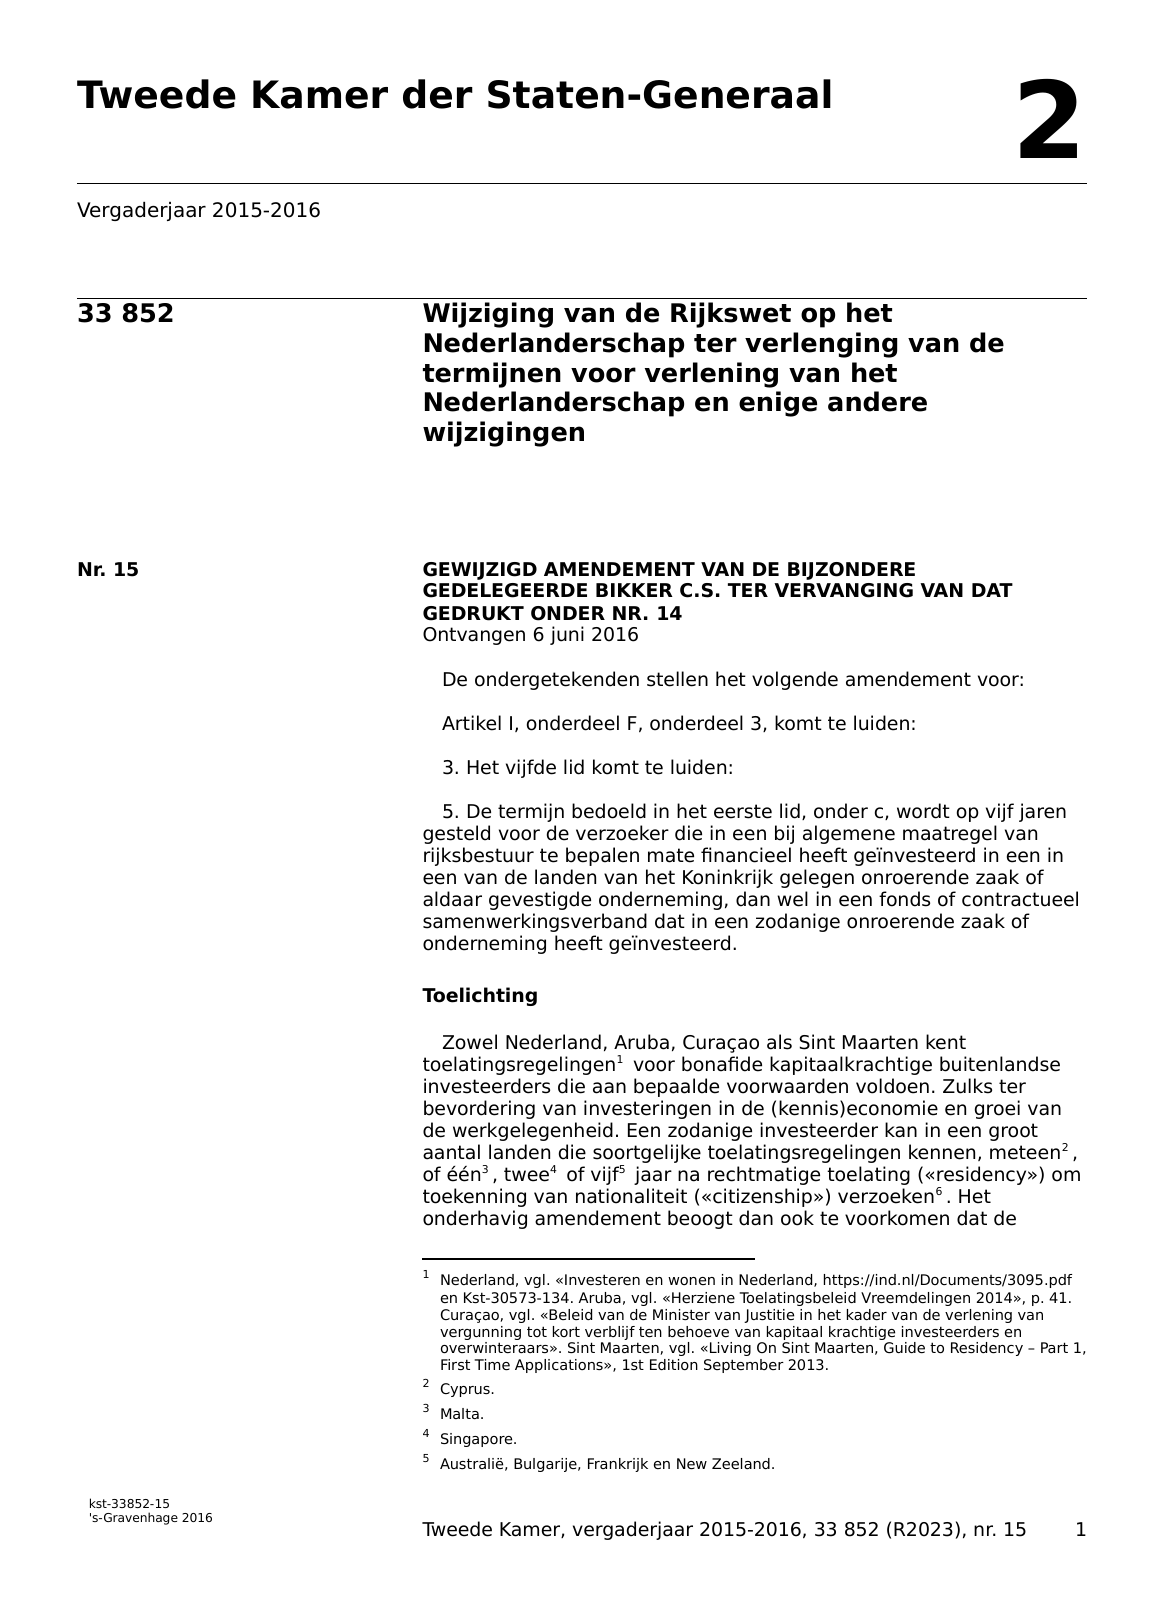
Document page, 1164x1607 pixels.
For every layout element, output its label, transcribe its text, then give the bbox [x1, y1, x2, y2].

text Ontvangen 6 juni 2016 [422, 624, 1087, 646]
text 's-Gravenhage 2016 [88, 1511, 323, 1525]
table_cell Vergaderjaar 2015-2016 [77, 184, 1087, 298]
subtitle Nr. 15 GEWIJZIGD AMENDEMENT VAN DE BIJZONDERE GEDELEGEERDE BIKKER C.S. TER VERVANGING VAN DAT GEDRUKT ONDER NR. 14 [77, 558, 1087, 624]
text Singapore. [422, 1427, 1087, 1449]
text Nederland, vgl. «Investeren en wonen in Nederland, https://ind.nl/Documents/3095.pdf en Kst-30573-134. Aruba, vgl. «Herziene Toelatingsbeleid Vreemdelingen 2014», p. 41. Curaçao, vgl. «Beleid van de Minister van Justitie in het kader van de verlening van vergunning tot kort verblijf ten behoeve van kapitaal krachtige investeerders en overwinteraars». Sint Maarten, vgl. «Living On Sint Maarten, Guide to Residency – Part 1, First Time Applications», 1st Edition September 2013. [422, 1268, 1087, 1374]
text kst-33852-15 [88, 1497, 323, 1511]
text Zowel Nederland, Aruba, Curaçao als Sint Maarten kent toelatingsregelingen voor bonafide kapitaalkrachtige buitenlandse investeerders die aan bepaalde voorwaarden voldoen. Zulks ter bevordering van investeringen in de (kennis)economie en groei van de werkgelegenheid. Een zodanige investeerder kan in een groot aantal landen die soortgelijke toelatingsregelingen kennen, meteen, of één, twee of vijf jaar na rechtmatige toelating («residency») om toekenning van nationaliteit («citizenship») verzoeken. Het onderhavig amendement beoogt dan ook te voorkomen dat de [422, 1032, 1087, 1230]
text Artikel I, onderdeel F, onderdeel 3, komt te luiden: [422, 713, 1087, 735]
text Malta. [422, 1402, 1087, 1424]
text 3. Het vijfde lid komt te luiden: [422, 757, 1087, 779]
subtitle Toelichting [422, 985, 1087, 1007]
subtitle 33 852 Wijziging van de Rijkswet op het Nederlanderschap ter verlenging van de termijnen voor verlening van het Nederlanderschap en enige andere wijzigingen [77, 299, 1087, 447]
text Cyprus. [422, 1377, 1087, 1399]
text Australië, Bulgarije, Frankrijk en New Zeeland. [422, 1452, 1087, 1474]
text De ondergetekenden stellen het volgende amendement voor: [422, 668, 1087, 691]
table_header Tweede Kamer der Staten-Generaal [77, 59, 886, 183]
text 5. De termijn bedoeld in het eerste lid, onder c, wordt op vijf jaren gesteld voor de verzoeker die in een bij algemene maatregel van rijksbestuur te bepalen mate financieel heeft geïnvesteerd in een in een van de landen van het Koninkrijk gelegen onroerende zaak of aldaar gevestigde onderneming, dan wel in een fonds of contractueel samenwerkingsverband dat in een zodanige onroerende zaak of onderneming heeft geïnvesteerd. [422, 801, 1087, 955]
table_header 2 [886, 59, 1087, 183]
